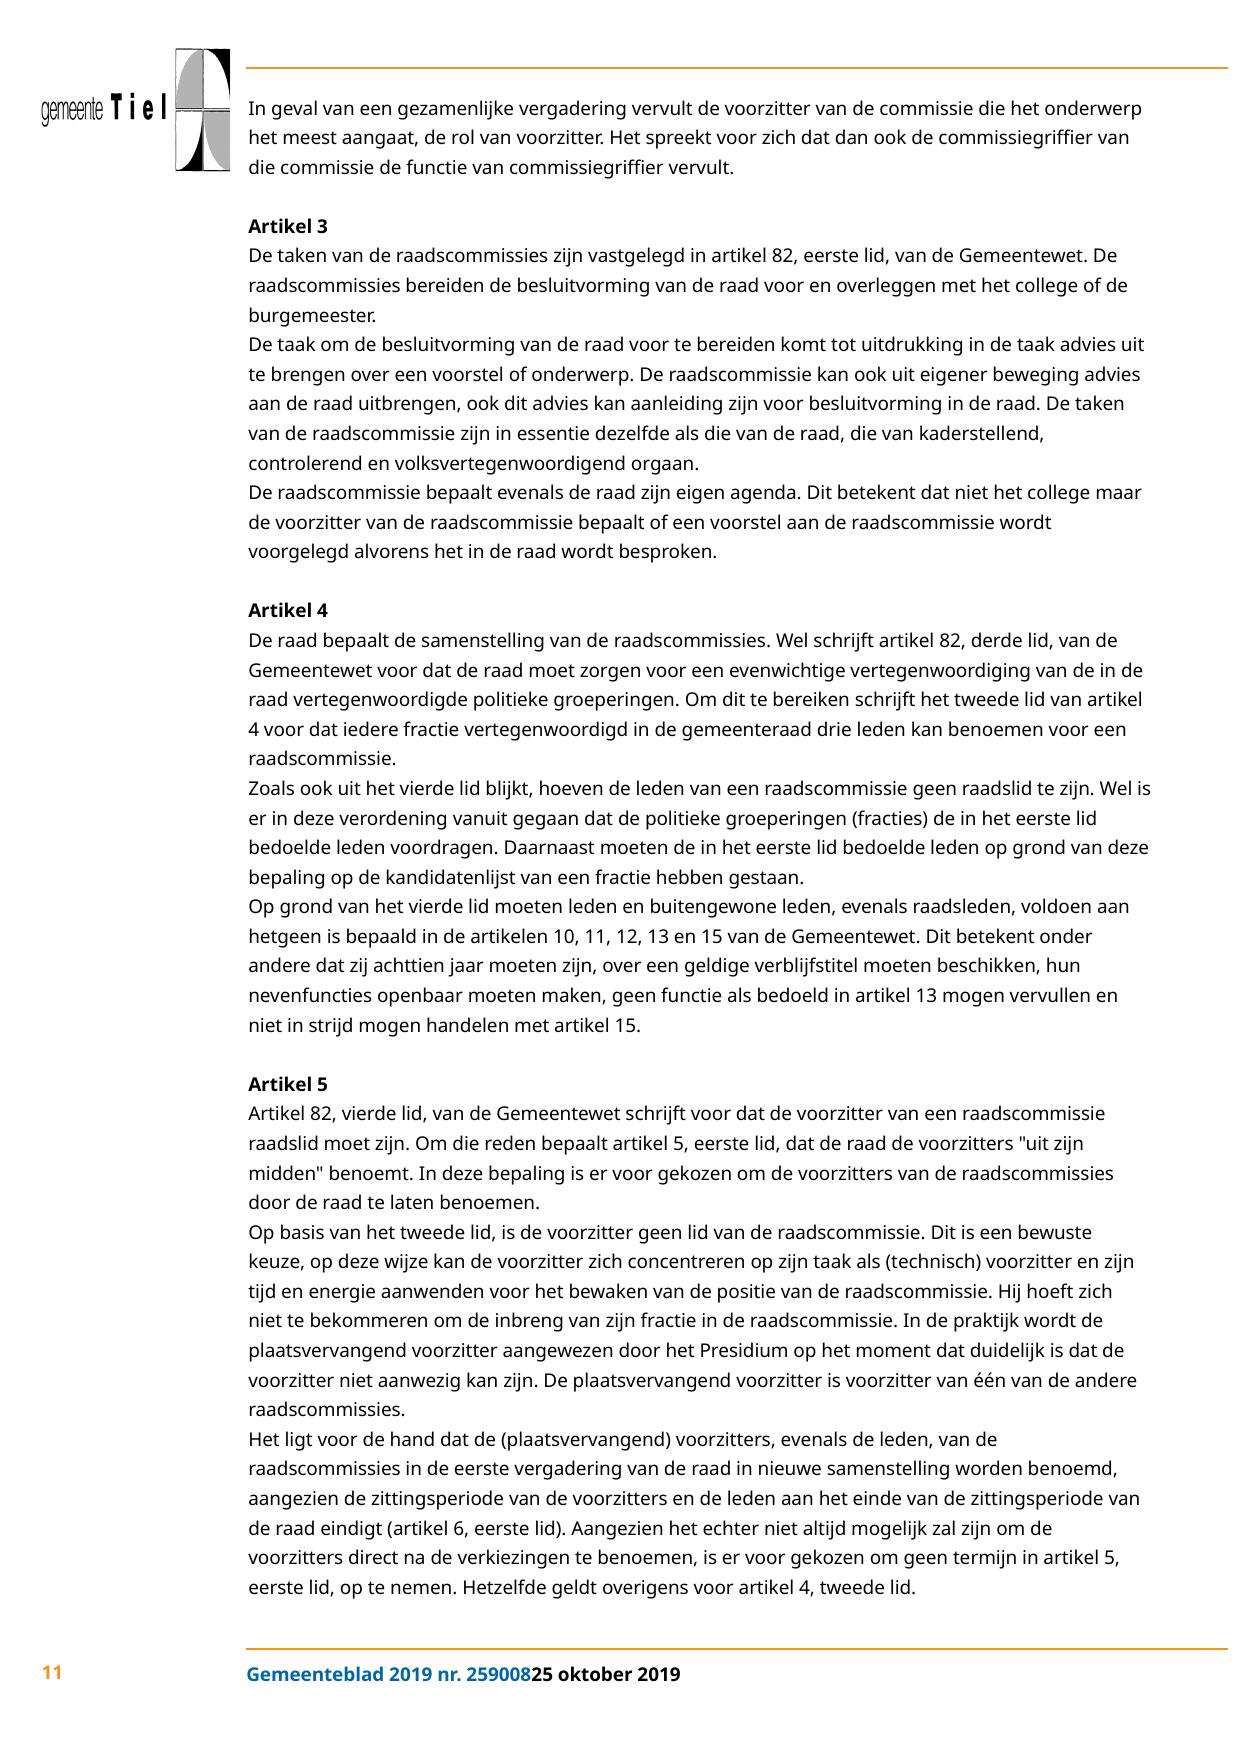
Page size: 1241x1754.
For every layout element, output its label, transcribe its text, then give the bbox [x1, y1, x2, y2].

text Op grond van het vierde lid moeten leden en buitengewone leden, evenals raadsleden, voldoen aan hetgeen is bepaald in de artikelen 10, 11, 12, 13 en 15 van de Gemeentewet. Dit betekent onder andere dat zij achttien jaar moeten zijn, over een geldige verblijfstitel moeten beschikken, hun nevenfuncties openbaar moeten maken, geen functie als bedoeld in artikel 13 mogen vervullen en niet in strijd mogen handelen met artikel 15. [248, 893, 1152, 1038]
text De raad bepaalt de samenstelling van de raadscommissies. Wel schrijft artikel 82, derde lid, van de Gemeentewet voor dat de raad moet zorgen voor een evenwichtige vertegenwoordiging van de in de raad vertegenwoordigde politieke groeperingen. Om dit te bereiken schrijft het tweede lid van artikel 4 voor dat iedere fractie vertegenwoordigd in de gemeenteraad drie leden kan benoemen voor een raadscommissie. [248, 627, 1152, 771]
text Zoals ook uit het vierde lid blijkt, hoeven de leden van een raadscommissie geen raadslid te zijn. Wel is er in deze verordening vanuit gegaan dat de politieke groeperingen (fracties) de in het eerste lid bedoelde leden voordragen. Daarnaast moeten de in het eerste lid bedoelde leden op grond van deze bepaling op de kandidatenlijst van een fractie hebben gestaan. [248, 775, 1152, 890]
text Artikel 3 [248, 213, 1152, 239]
text Artikel 5 [248, 1071, 1152, 1097]
text De taken van de raadscommissies zijn vastgelegd in artikel 82, eerste lid, van de Gemeentewet. De raadscommissies bereiden de besluitvorming van de raad voor en overleggen met het college of de burgemeester. [248, 243, 1152, 328]
text Artikel 82, vierde lid, van de Gemeentewet schrijft voor dat de voorzitter van een raadscommissie raadslid moet zijn. Om die reden bepaalt artikel 5, eerste lid, dat de raad de voorzitters "uit zijn midden" benoemt. In deze bepaling is er voor gekozen om de voorzitters van de raadscommissies door de raad te laten benoemen. [248, 1101, 1152, 1215]
text In geval van een gezamenlijke vergadering vervult de voorzitter van de commissie die het onderwerp het meest aangaat, de rol van voorzitter. Het spreekt voor zich dat dan ook de commissiegriffier van die commissie de functie van commissiegriffier vervult. [248, 95, 1152, 180]
picture [41, 47, 231, 172]
text Op basis van het tweede lid, is de voorzitter geen lid van de raadscommissie. Dit is een bewuste keuze, op deze wijze kan de voorzitter zich concentreren op zijn taak als (technisch) voorzitter en zijn tijd en energie aanwenden voor het bewaken van de positie van de raadscommissie. Hij hoeft zich niet te bekommeren om de inbreng van zijn fractie in de raadscommissie. In de praktijk wordt de plaatsvervangend voorzitter aangewezen door het Presidium op het moment dat duidelijk is dat de voorzitter niet aanwezig kan zijn. De plaatsvervangend voorzitter is voorzitter van één van de andere raadscommissies. [248, 1219, 1152, 1422]
text De raadscommissie bepaalt evenals de raad zijn eigen agenda. Dit betekent dat niet het college maar de voorzitter van de raadscommissie bepaalt of een voorstel aan de raadscommissie wordt voorgelegd alvorens het in de raad wordt besproken. [248, 479, 1152, 564]
text Het ligt voor de hand dat de (plaatsvervangend) voorzitters, evenals de leden, van de raadscommissies in de eerste vergadering van de raad in nieuwe samenstelling worden benoemd, aangezien de zittingsperiode van de voorzitters en de leden aan het einde van de zittingsperiode van de raad eindigt (artikel 6, eerste lid). Aangezien het echter niet altijd mogelijk zal zijn om de voorzitters direct na de verkiezingen te benoemen, is er voor gekozen om geen termijn in artikel 5, eerste lid, op te nemen. Hetzelfde geldt overigens voor artikel 4, tweede lid. [248, 1426, 1152, 1600]
text De taak om de besluitvorming van de raad voor te bereiden komt tot uitdrukking in de taak advies uit te brengen over een voorstel of onderwerp. De raadscommissie kan ook uit eigener beweging advies aan de raad uitbrengen, ook dit advies kan aanleiding zijn voor besluitvorming in de raad. De taken van de raadscommissie zijn in essentie dezelfde als die van de raad, die van kaderstellend, controlerend en volksvertegenwoordigend orgaan. [248, 331, 1152, 476]
text Artikel 4 [248, 598, 1152, 623]
